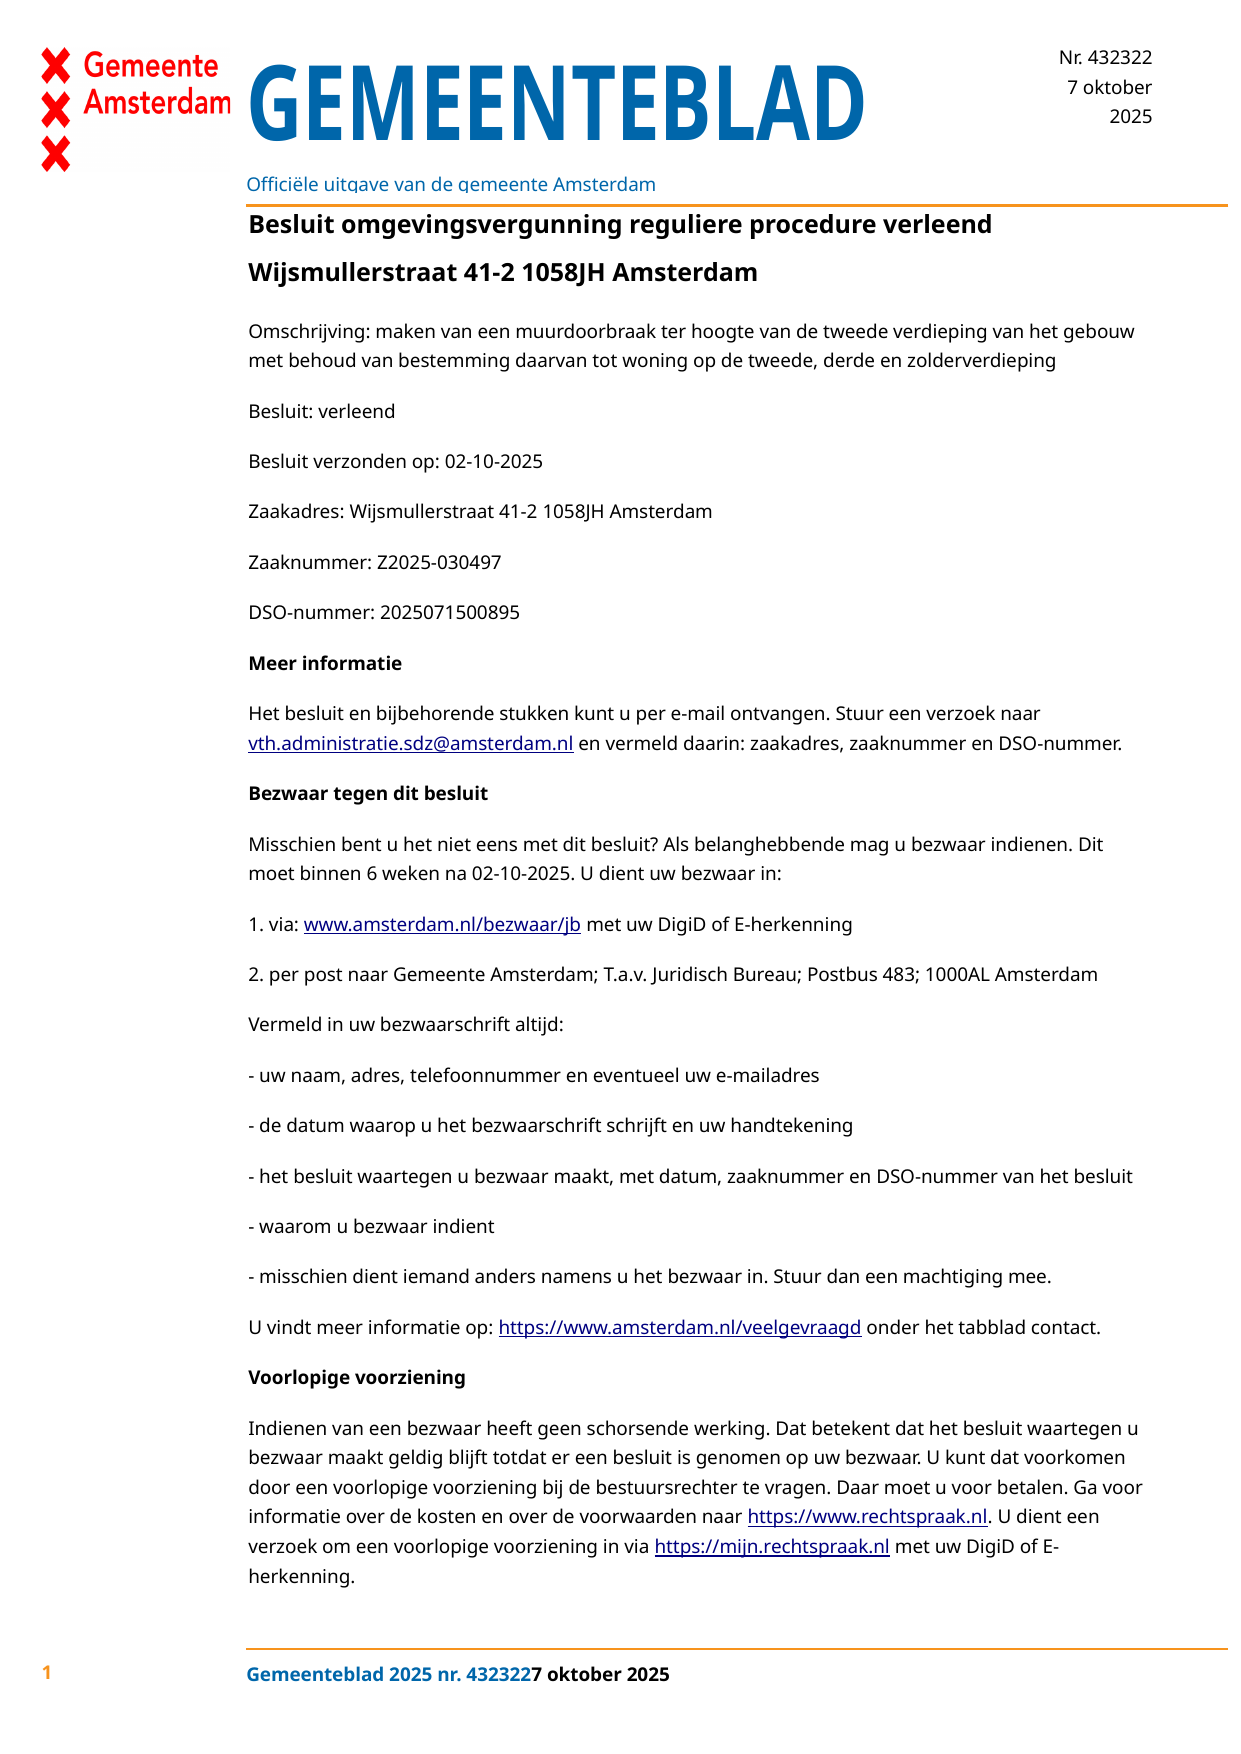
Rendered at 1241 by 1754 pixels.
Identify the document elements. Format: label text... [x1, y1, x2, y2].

text - waarom u bezwaar indient [248, 1213, 1152, 1239]
text Zaakadres: Wijsmullerstraat 41-2 1058JH Amsterdam [248, 499, 1152, 524]
text - misschien dient iemand anders namens u het bezwaar in. Stuur dan een machtiging mee. [248, 1264, 1152, 1289]
text Besluit verzonden op: 02-10-2025 [248, 448, 1152, 474]
text Het besluit en bijbehorende stukken kunt u per e-mail ontvangen. Stuur een verzoek naar vth.administratie.sdz@amsterdam.nl en vermeld daarin: zaakadres, zaaknummer en DSO-nummer. [248, 700, 1152, 756]
text DSO-nummer: 2025071500895 [248, 599, 1152, 625]
text Indienen van een bezwaar heeft geen schorsende werking. Dat betekent dat het besluit waartegen u bezwaar maakt geldig blijft totdat er een besluit is genomen op uw bezwaar. U kunt dat voorkomen door een voorlopige voorziening bij de bestuursrechter te vragen. Daar moet u voor betalen. Ga voor informatie over de kosten en over de voorwaarden naar https://www.rechtspraak.nl. U dient een verzoek om een voorlopige voorziening in via https://mijn.rechtspraak.nl met uw DigiD of E-herkenning. [248, 1415, 1152, 1589]
text Meer informatie [248, 650, 1152, 676]
text Zaaknummer: Z2025-030497 [248, 549, 1152, 575]
text Besluit: verleend [248, 398, 1152, 424]
text Bezwaar tegen dit besluit [248, 780, 1152, 806]
text 2. per post naar Gemeente Amsterdam; T.a.v. Juridisch Bureau; Postbus 483; 1000AL Amsterdam [248, 961, 1152, 987]
text - uw naam, adres, telefoonnummer en eventueel uw e-mailadres [248, 1062, 1152, 1088]
text 1. via: www.amsterdam.nl/bezwaar/jb met uw DigiD of E-herkenning [248, 911, 1152, 937]
text - het besluit waartegen u bezwaar maakt, met datum, zaaknummer en DSO-nummer van het besluit [248, 1163, 1152, 1189]
text Vermeld in uw bezwaarschrift altijd: [248, 1012, 1152, 1037]
text Misschien bent u het niet eens met dit besluit? Als belanghebbende mag u bezwaar indienen. Dit moet binnen 6 weken na 02-10-2025. U dient uw bezwaar in: [248, 831, 1152, 886]
text Voorlopige voorziening [248, 1364, 1152, 1390]
text - de datum waarop u het bezwaarschrift schrijft en uw handtekening [248, 1112, 1152, 1138]
text Omschrijving: maken van een muurdoorbraak ter hoogte van de tweede verdieping van het gebouw met behoud van bestemming daarvan tot woning op de tweede, derde en zolderverdieping [248, 318, 1152, 373]
text Besluit omgevingsvergunning reguliere procedure verleend Wijsmullerstraat 41-2 1058JH Amsterdam [248, 207, 1152, 288]
text U vindt meer informatie op: https://www.amsterdam.nl/veelgevraagd onder het tabblad contact. [248, 1314, 1152, 1340]
picture [41, 47, 231, 172]
